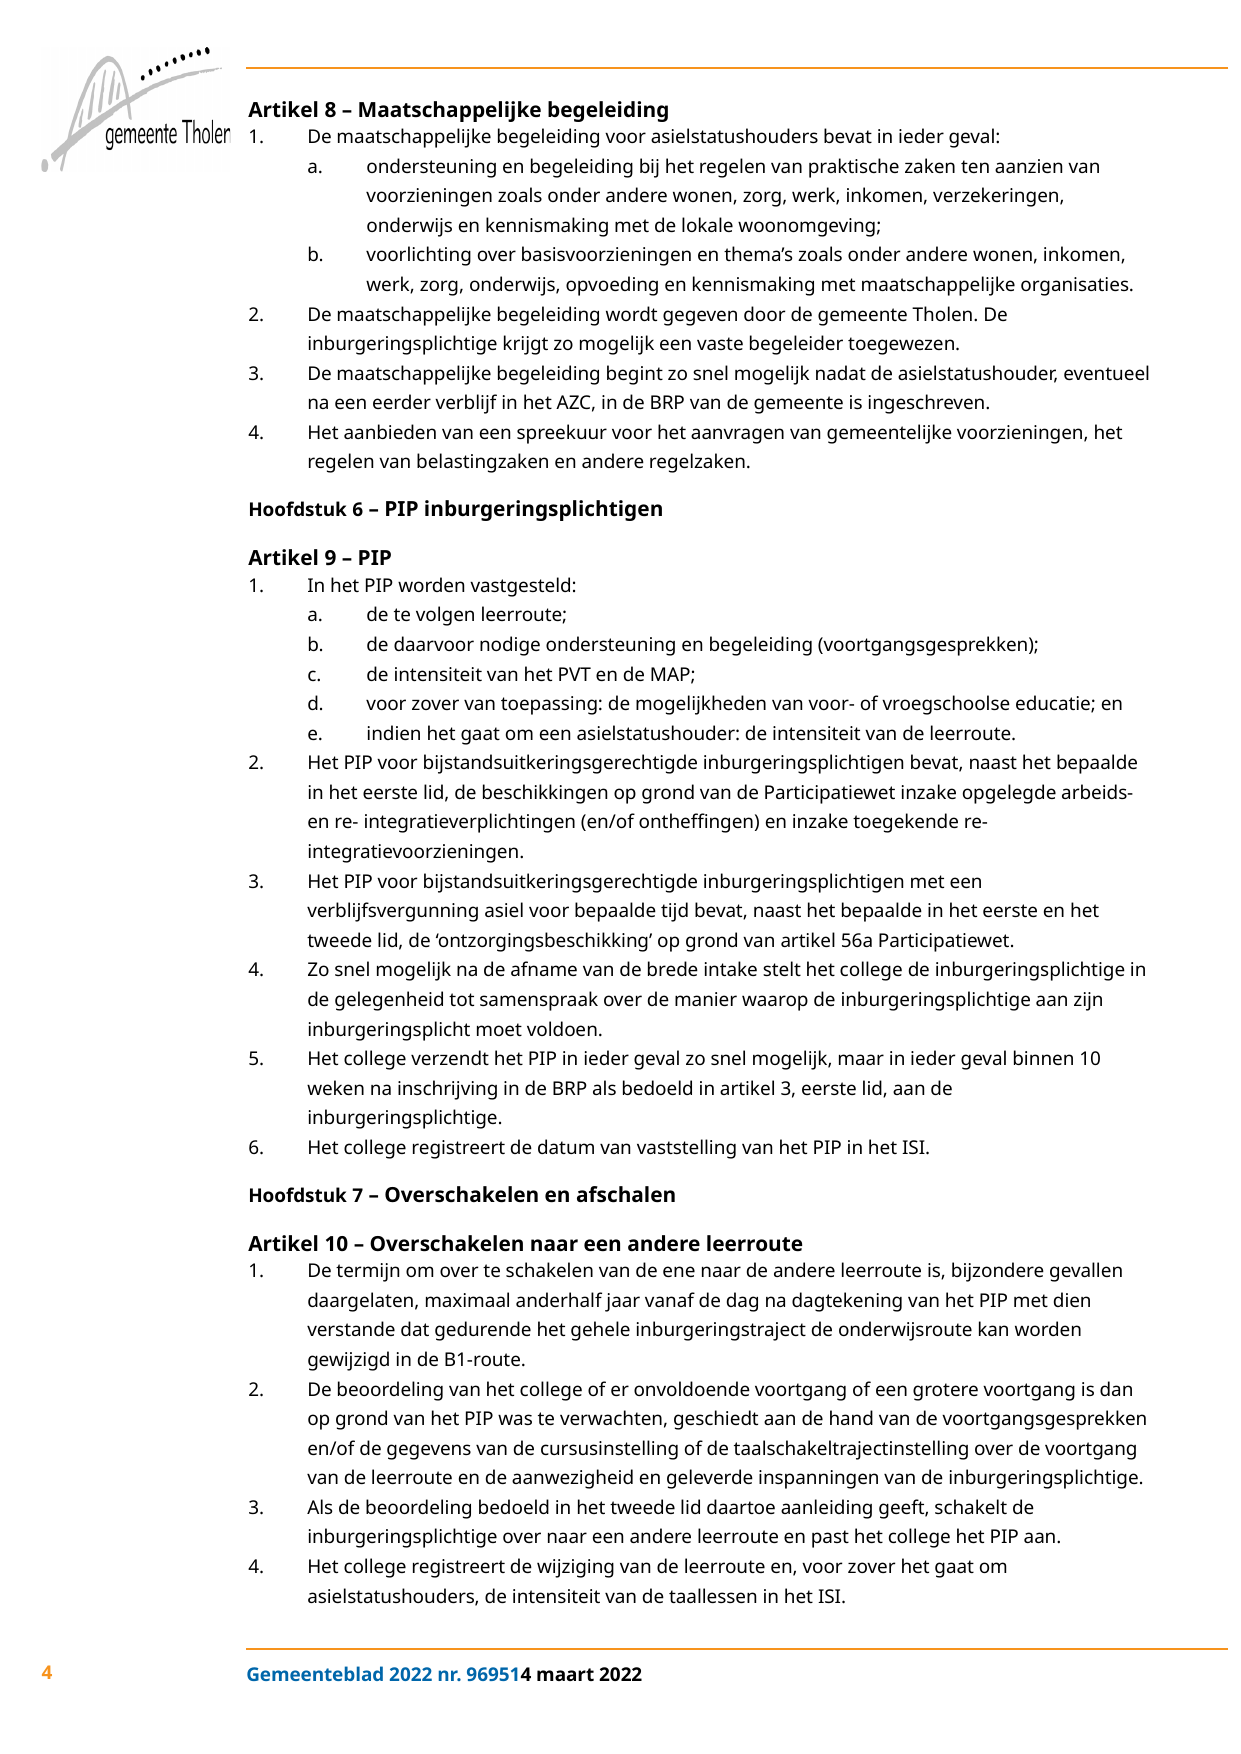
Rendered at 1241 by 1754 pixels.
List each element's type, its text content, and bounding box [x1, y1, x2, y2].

list Het college verzendt het PIP in ieder geval zo snel mogelijk, maar in ieder geval binnen 10 weken na inschrijving in de BRP als bedoeld in artikel 3, eerste lid, aan de inburgeringsplichtige. [248, 1045, 1152, 1130]
picture [41, 47, 231, 172]
text Artikel 8 – Maatschappelijke begeleiding [248, 95, 1152, 123]
list De termijn om over te schakelen van de ene naar de andere leerroute is, bijzondere gevallen daargelaten, maximaal anderhalf jaar vanaf de dag na dagtekening van het PIP met dien verstande dat gedurende het gehele inburgeringstraject de onderwijsroute kan worden gewijzigd in de B1-route. [248, 1257, 1152, 1372]
text Hoofdstuk 6 – PIP inburgeringsplichtigen [248, 494, 1152, 523]
list Het college registreert de wijziging van de leerroute en, voor zover het gaat om asielstatushouders, de intensiteit van de taallessen in het ISI. [248, 1553, 1152, 1608]
list de te volgen leerroute; [307, 602, 1152, 627]
list Het PIP voor bijstandsuitkeringsgerechtigde inburgeringsplichtigen met een verblijfsvergunning asiel voor bepaalde tijd bevat, naast het bepaalde in het eerste en het tweede lid, de ‘ontzorgingsbeschikking’ op grond van artikel 56a Participatiewet. [248, 868, 1152, 953]
list De maatschappelijke begeleiding voor asielstatushouders bevat in ieder geval: [248, 123, 1152, 149]
list Als de beoordeling bedoeld in het tweede lid daartoe aanleiding geeft, schakelt de inburgeringsplichtige over naar een andere leerroute en past het college het PIP aan. [248, 1494, 1152, 1549]
list voor zover van toepassing: de mogelijkheden van voor- of vroegschoolse educatie; en [307, 690, 1152, 716]
list Het aanbieden van een spreekuur voor het aanvragen van gemeentelijke voorzieningen, het regelen van belastingzaken en andere regelzaken. [248, 419, 1152, 474]
list Zo snel mogelijk na de afname van de brede intake stelt het college de inburgeringsplichtige in de gelegenheid tot samenspraak over de manier waarop de inburgeringsplichtige aan zijn inburgeringsplicht moet voldoen. [248, 957, 1152, 1041]
text Artikel 9 – PIP [248, 543, 1152, 572]
list Het PIP voor bijstandsuitkeringsgerechtigde inburgeringsplichtigen bevat, naast het bepaalde in het eerste lid, de beschikkingen op grond van de Participatiewet inzake opgelegde arbeids- en re- integratieverplichtingen (en/of ontheffingen) en inzake toegekende re-integratievoorzieningen. [248, 749, 1152, 864]
list de daarvoor nodige ondersteuning en begeleiding (voortgangsgesprekken); [307, 631, 1152, 657]
text Hoofdstuk 7 – Overschakelen en afschalen [248, 1180, 1152, 1208]
list ondersteuning en begeleiding bij het regelen van praktische zaken ten aanzien van voorzieningen zoals onder andere wonen, zorg, werk, inkomen, verzekeringen, onderwijs en kennismaking met de lokale woonomgeving; [307, 153, 1152, 238]
text Artikel 10 – Overschakelen naar een andere leerroute [248, 1229, 1152, 1257]
list de intensiteit van het PVT en de MAP; [307, 661, 1152, 686]
list De beoordeling van het college of er onvoldoende voortgang of een grotere voortgang is dan op grond van het PIP was te verwachten, geschiedt aan de hand van de voortgangsgesprekken en/of de gegevens van de cursusinstelling of de taalschakeltrajectinstelling over de voortgang van de leerroute en de aanwezigheid en geleverde inspanningen van de inburgeringsplichtige. [248, 1376, 1152, 1490]
list indien het gaat om een asielstatushouder: de intensiteit van de leerroute. [307, 720, 1152, 746]
list De maatschappelijke begeleiding wordt gegeven door de gemeente Tholen. De inburgeringsplichtige krijgt zo mogelijk een vaste begeleider toegewezen. [248, 301, 1152, 356]
list Het college registreert de datum van vaststelling van het PIP in het ISI. [248, 1134, 1152, 1160]
list voorlichting over basisvoorzieningen en thema’s zoals onder andere wonen, inkomen, werk, zorg, onderwijs, opvoeding en kennismaking met maatschappelijke organisaties. [307, 242, 1152, 297]
list De maatschappelijke begeleiding begint zo snel mogelijk nadat de asielstatushouder, eventueel na een eerder verblijf in het AZC, in de BRP van de gemeente is ingeschreven. [248, 360, 1152, 415]
list In het PIP worden vastgesteld: [248, 572, 1152, 598]
